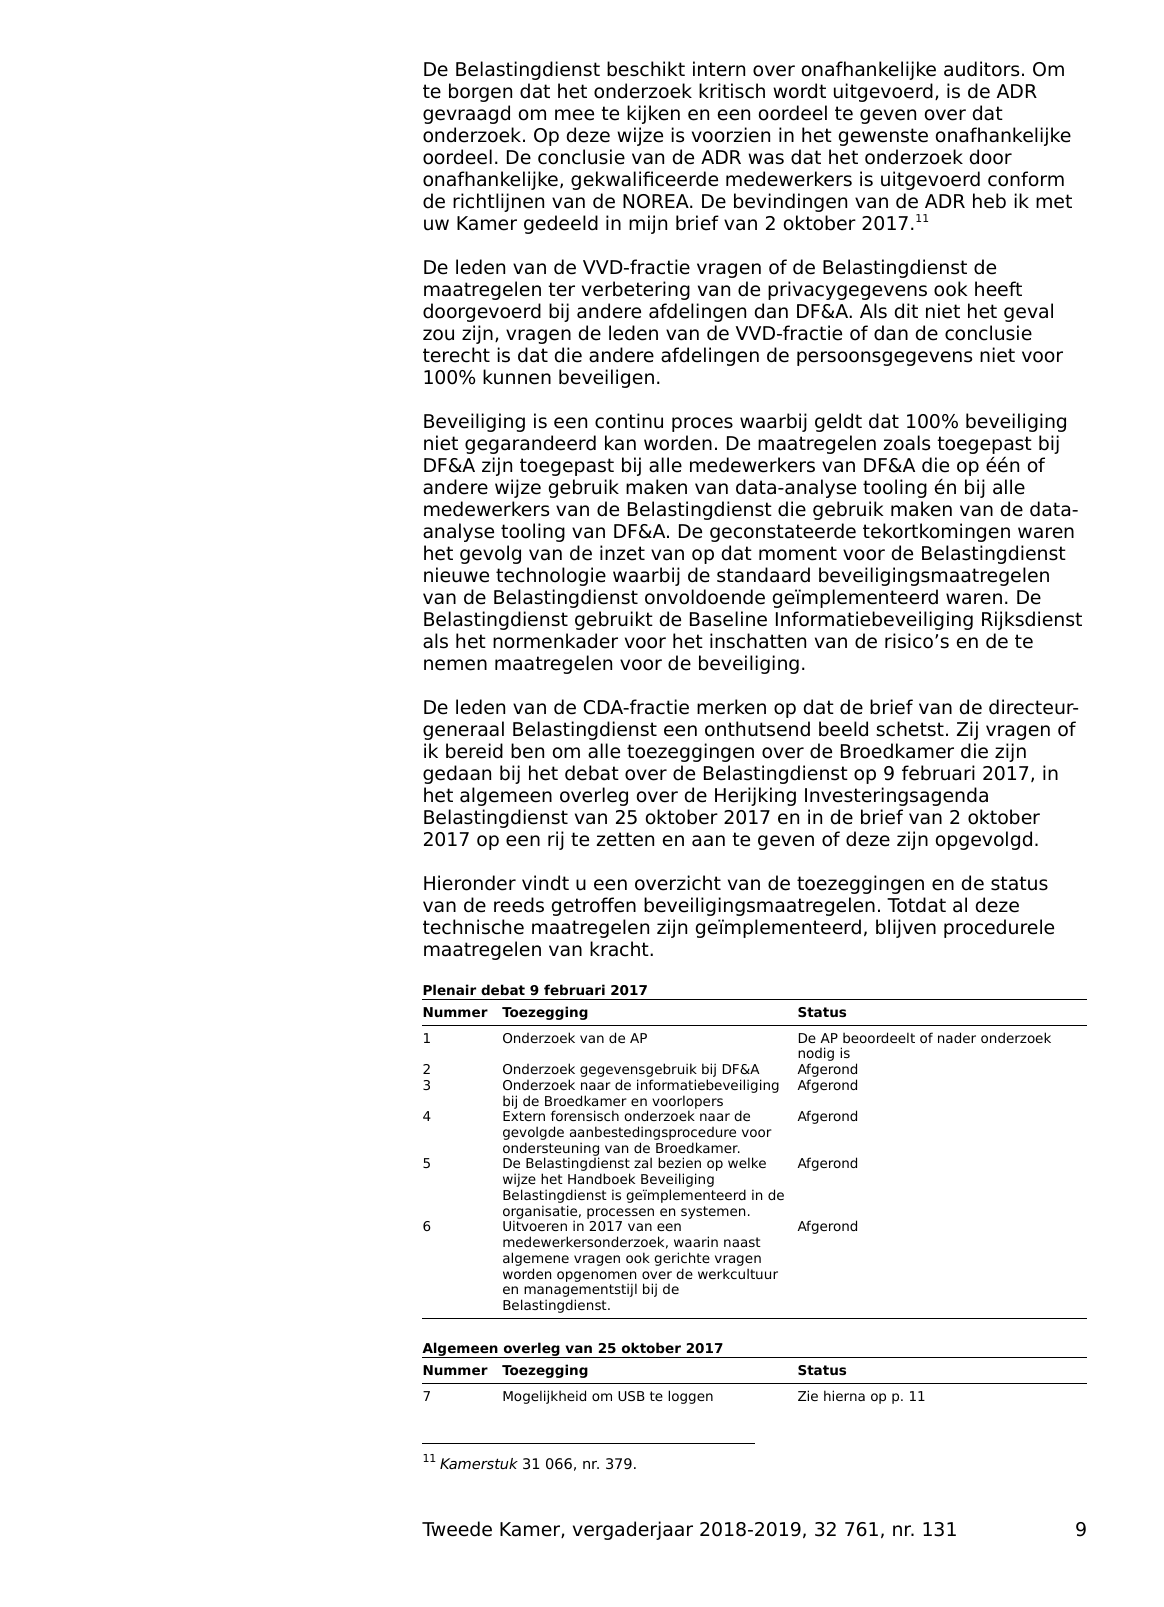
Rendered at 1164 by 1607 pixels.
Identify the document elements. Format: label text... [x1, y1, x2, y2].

table_cell Zie hierna op p. 11 [791, 1384, 1087, 1404]
table_cell Afgerond [791, 1109, 1087, 1156]
table_cell Nummer [422, 1000, 496, 1025]
table_cell Nummer [422, 1358, 496, 1383]
table_cell Toezegging [496, 1000, 791, 1025]
table_cell De Belastingdienst zal bezien op welke wijze het Handboek Beveiliging Belastingdienst is geïmplementeerd in de organisatie, processen en systemen. [496, 1156, 791, 1219]
table_cell Toezegging [496, 1358, 791, 1383]
table_cell 5 [422, 1156, 496, 1219]
table_cell Mogelijkheid om USB te loggen [496, 1384, 791, 1404]
text De Belastingdienst beschikt intern over onafhankelijke auditors. Om te borgen dat het onderzoek kritisch wordt uitgevoerd, is de ADR gevraagd om mee te kijken en een oordeel te geven over dat onderzoek. Op deze wijze is voorzien in het gewenste onafhankelijke oordeel. De conclusie van de ADR was dat het onderzoek door onafhankelijke, gekwalificeerde medewerkers is uitgevoerd conform de richtlijnen van de NOREA. De bevindingen van de ADR heb ik met uw Kamer gedeeld in mijn brief van 2 oktober 2017. [422, 59, 1087, 235]
table_cell 3 [422, 1078, 496, 1109]
text Kamerstuk 31 066, nr. 379. [422, 1452, 1087, 1474]
table_cell Onderzoek naar de informatiebeveiliging bij de Broedkamer en voorlopers [496, 1078, 791, 1109]
table_header Algemeen overleg van 25 oktober 2017 [422, 1341, 1087, 1357]
table_cell Extern forensisch onderzoek naar de gevolgde aanbestedingsprocedure voor ondersteuning van de Broedkamer. [496, 1109, 791, 1156]
table_cell 1 [422, 1026, 496, 1062]
table_cell Afgerond [791, 1156, 1087, 1219]
table_cell Onderzoek van de AP [496, 1026, 791, 1062]
table_cell Onderzoek gegevensgebruik bij DF&A [496, 1062, 791, 1078]
text Beveiliging is een continu proces waarbij geldt dat 100% beveiliging niet gegarandeerd kan worden. De maatregelen zoals toegepast bij DF&A zijn toegepast bij alle medewerkers van DF&A die op één of andere wijze gebruik maken van data-analyse tooling én bij alle medewerkers van de Belastingdienst die gebruik maken van de data-analyse tooling van DF&A. De geconstateerde tekortkomingen waren het gevolg van de inzet van op dat moment voor de Belastingdienst nieuwe technologie waarbij de standaard beveiligingsmaatregelen van de Belastingdienst onvoldoende geïmplementeerd waren. De Belastingdienst gebruikt de Baseline Informatiebeveiliging Rijksdienst als het normenkader voor het inschatten van de risico’s en de te nemen maatregelen voor de beveiliging. [422, 411, 1087, 675]
table_cell Status [791, 1000, 1087, 1025]
table_cell Uitvoeren in 2017 van een medewerkersonderzoek, waarin naast algemene vragen ook gerichte vragen worden opgenomen over de werkcultuur en managementstijl bij de Belastingdienst. [496, 1219, 791, 1318]
text De leden van de VVD-fractie vragen of de Belastingdienst de maatregelen ter verbetering van de privacygegevens ook heeft doorgevoerd bij andere afdelingen dan DF&A. Als dit niet het geval zou zijn, vragen de leden van de VVD-fractie of dan de conclusie terecht is dat die andere afdelingen de persoonsgegevens niet voor 100% kunnen beveiligen. [422, 257, 1087, 389]
table_cell Afgerond [791, 1062, 1087, 1078]
table_cell Afgerond [791, 1219, 1087, 1318]
table_cell De AP beoordeelt of nader onderzoek nodig is [791, 1026, 1087, 1062]
table_cell Status [791, 1358, 1087, 1383]
table_cell 2 [422, 1062, 496, 1078]
text Hieronder vindt u een overzicht van de toezeggingen en de status van de reeds getroffen beveiligingsmaatregelen. Totdat al deze technische maatregelen zijn geïmplementeerd, blijven procedurele maatregelen van kracht. [422, 873, 1087, 961]
table_cell 6 [422, 1219, 496, 1318]
table_cell Afgerond [791, 1078, 1087, 1109]
table_header Plenair debat 9 februari 2017 [422, 983, 1087, 999]
table_cell 7 [422, 1384, 496, 1404]
text De leden van de CDA-fractie merken op dat de brief van de directeur-generaal Belastingdienst een onthutsend beeld schetst. Zij vragen of ik bereid ben om alle toezeggingen over de Broedkamer die zijn gedaan bij het debat over de Belastingdienst op 9 februari 2017, in het algemeen overleg over de Herijking Investeringsagenda Belastingdienst van 25 oktober 2017 en in de brief van 2 oktober 2017 op een rij te zetten en aan te geven of deze zijn opgevolgd. [422, 697, 1087, 851]
table_cell 4 [422, 1109, 496, 1156]
